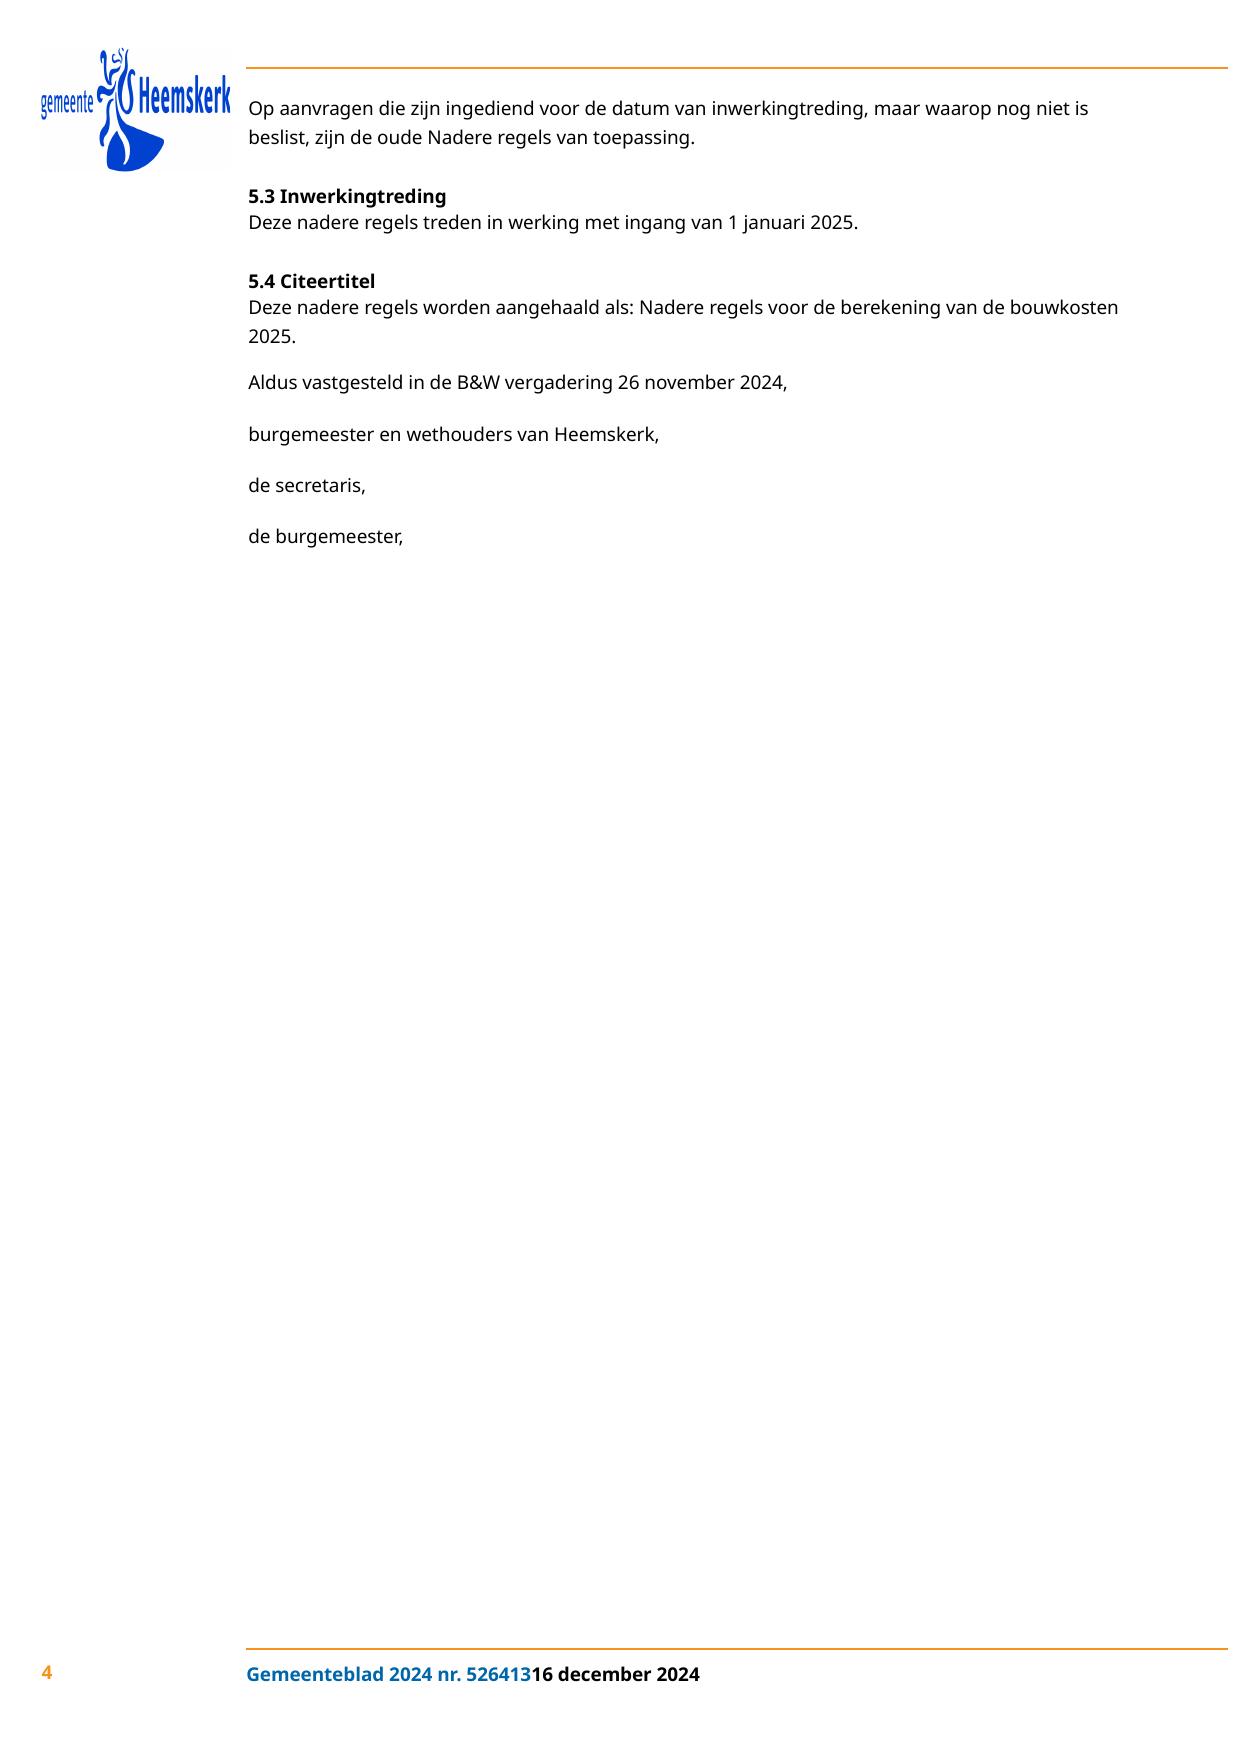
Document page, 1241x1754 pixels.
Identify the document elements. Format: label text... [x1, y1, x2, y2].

text de secretaris, [248, 472, 1152, 498]
text Deze nadere regels treden in werking met ingang van 1 januari 2025. [248, 209, 1152, 235]
text Aldus vastgesteld in de B&W vergadering 26 november 2024, [248, 369, 1152, 395]
text 5.3 Inwerkingtreding [248, 183, 1152, 209]
text Deze nadere regels worden aangehaald als: Nadere regels voor de berekening van de bouwkosten 2025. [248, 294, 1152, 349]
text Op aanvragen die zijn ingediend voor de datum van inwerkingtreding, maar waarop nog niet is beslist, zijn de oude Nadere regels van toepassing. [248, 95, 1152, 150]
text burgemeester en wethouders van Heemskerk, [248, 421, 1152, 447]
text de burgemeester, [248, 524, 1152, 549]
text 5.4 Citeertitel [248, 268, 1152, 294]
picture [41, 47, 231, 172]
